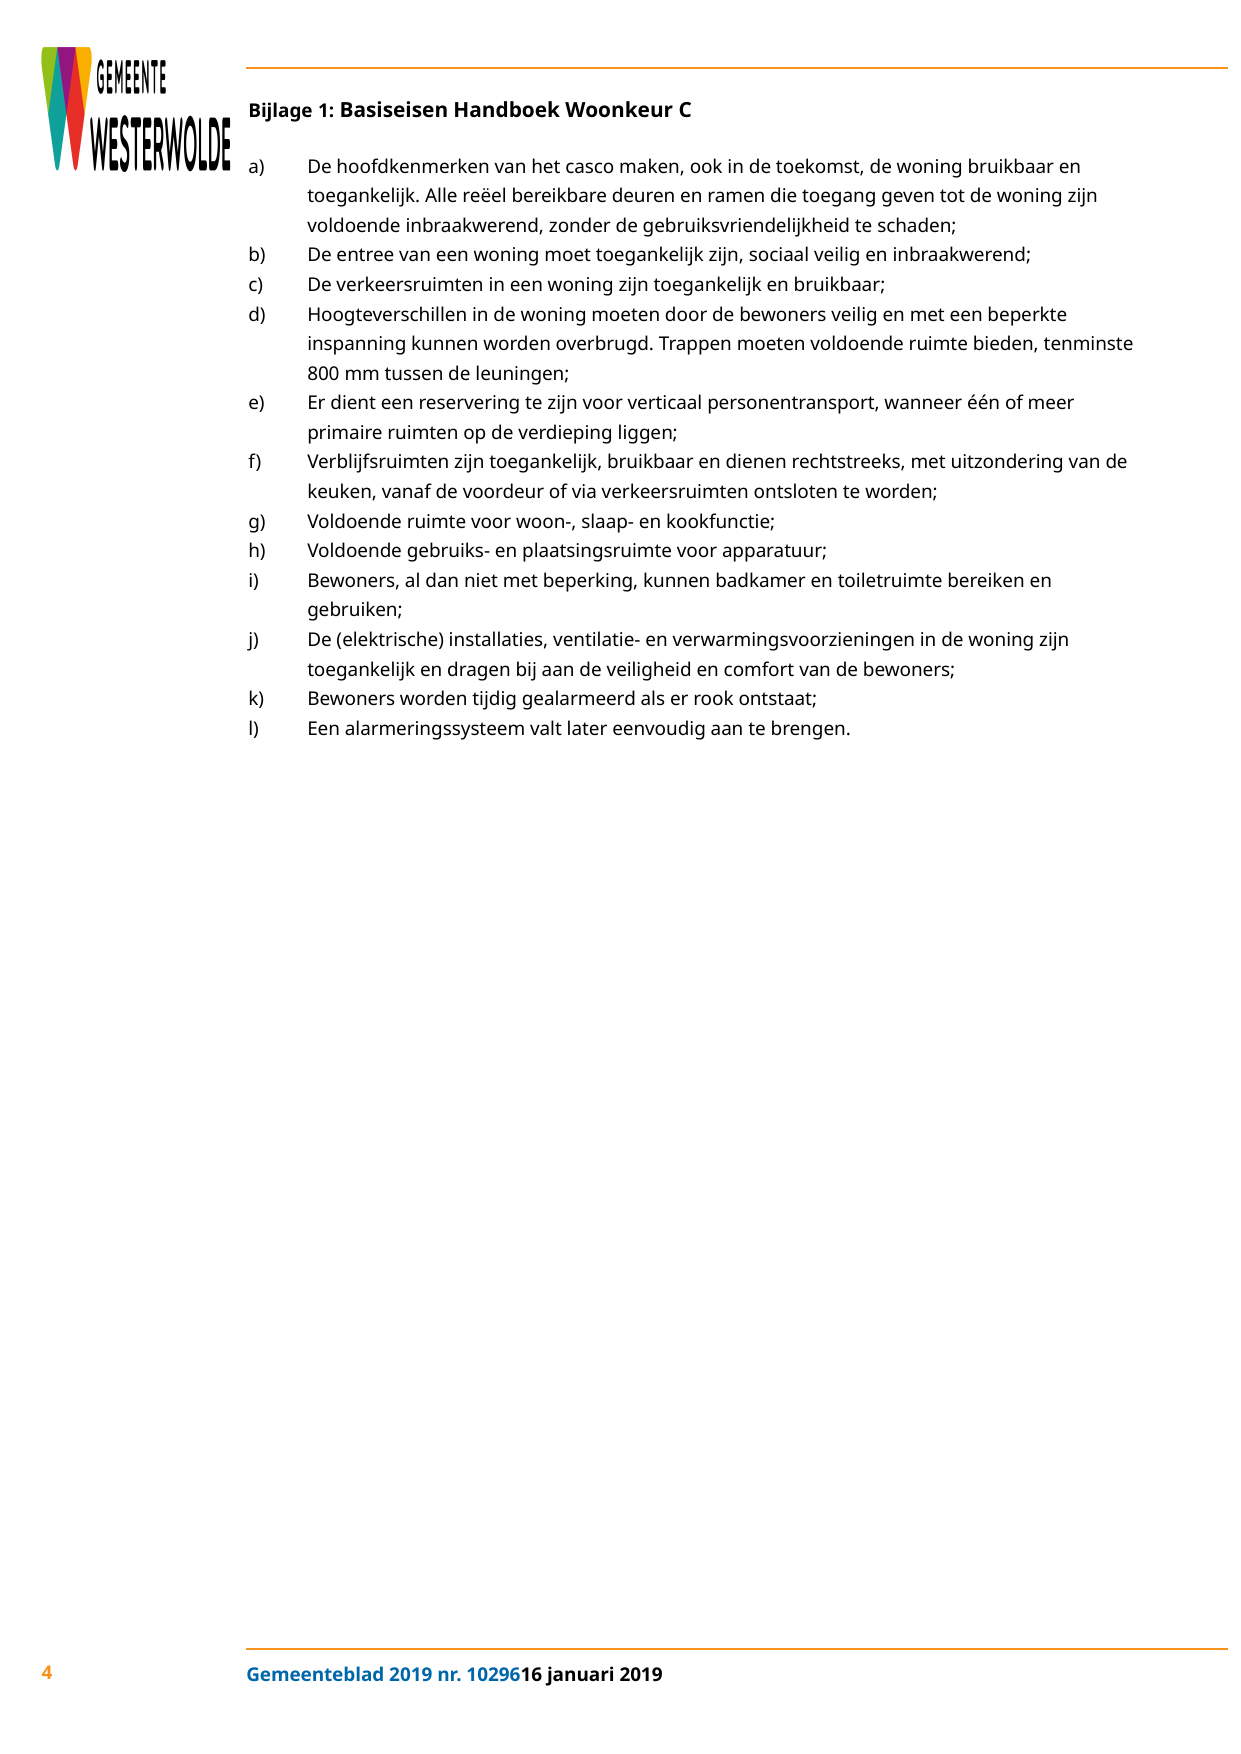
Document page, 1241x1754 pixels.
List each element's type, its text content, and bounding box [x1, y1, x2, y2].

list De entree van een woning moet toegankelijk zijn, sociaal veilig en inbraakwerend; [248, 242, 1152, 267]
list De (elektrische) installaties, ventilatie- en verwarmingsvoorzieningen in de woning zijn toegankelijk en dragen bij aan de veiligheid en comfort van de bewoners; [248, 626, 1152, 682]
list Een alarmeringssysteem valt later eenvoudig aan te brengen. [248, 715, 1152, 741]
picture [41, 47, 231, 172]
list Bewoners, al dan niet met beperking, kunnen badkamer en toiletruimte bereiken en gebruiken; [248, 567, 1152, 622]
list De verkeersruimten in een woning zijn toegankelijk en bruikbaar; [248, 271, 1152, 297]
list Voldoende gebruiks- en plaatsingsruimte voor apparatuur; [248, 537, 1152, 563]
list Voldoende ruimte voor woon-, slaap- en kookfunctie; [248, 508, 1152, 534]
text Bijlage 1: Basiseisen Handboek Woonkeur C [248, 95, 1152, 123]
list Verblijfsruimten zijn toegankelijk, bruikbaar en dienen rechtstreeks, met uitzondering van de keuken, vanaf de voordeur of via verkeersruimten ontsloten te worden; [248, 449, 1152, 504]
list De hoofdkenmerken van het casco maken, ook in de toekomst, de woning bruikbaar en toegankelijk. Alle reëel bereikbare deuren en ramen die toegang geven tot de woning zijn voldoende inbraakwerend, zonder de gebruiksvriendelijkheid te schaden; [248, 153, 1152, 238]
list Hoogteverschillen in de woning moeten door de bewoners veilig en met een beperkte inspanning kunnen worden overbrugd. Trappen moeten voldoende ruimte bieden, tenminste 800 mm tussen de leuningen; [248, 301, 1152, 386]
list Bewoners worden tijdig gealarmeerd als er rook ontstaat; [248, 685, 1152, 711]
list Er dient een reservering te zijn voor verticaal personentransport, wanneer één of meer primaire ruimten op de verdieping liggen; [248, 389, 1152, 445]
